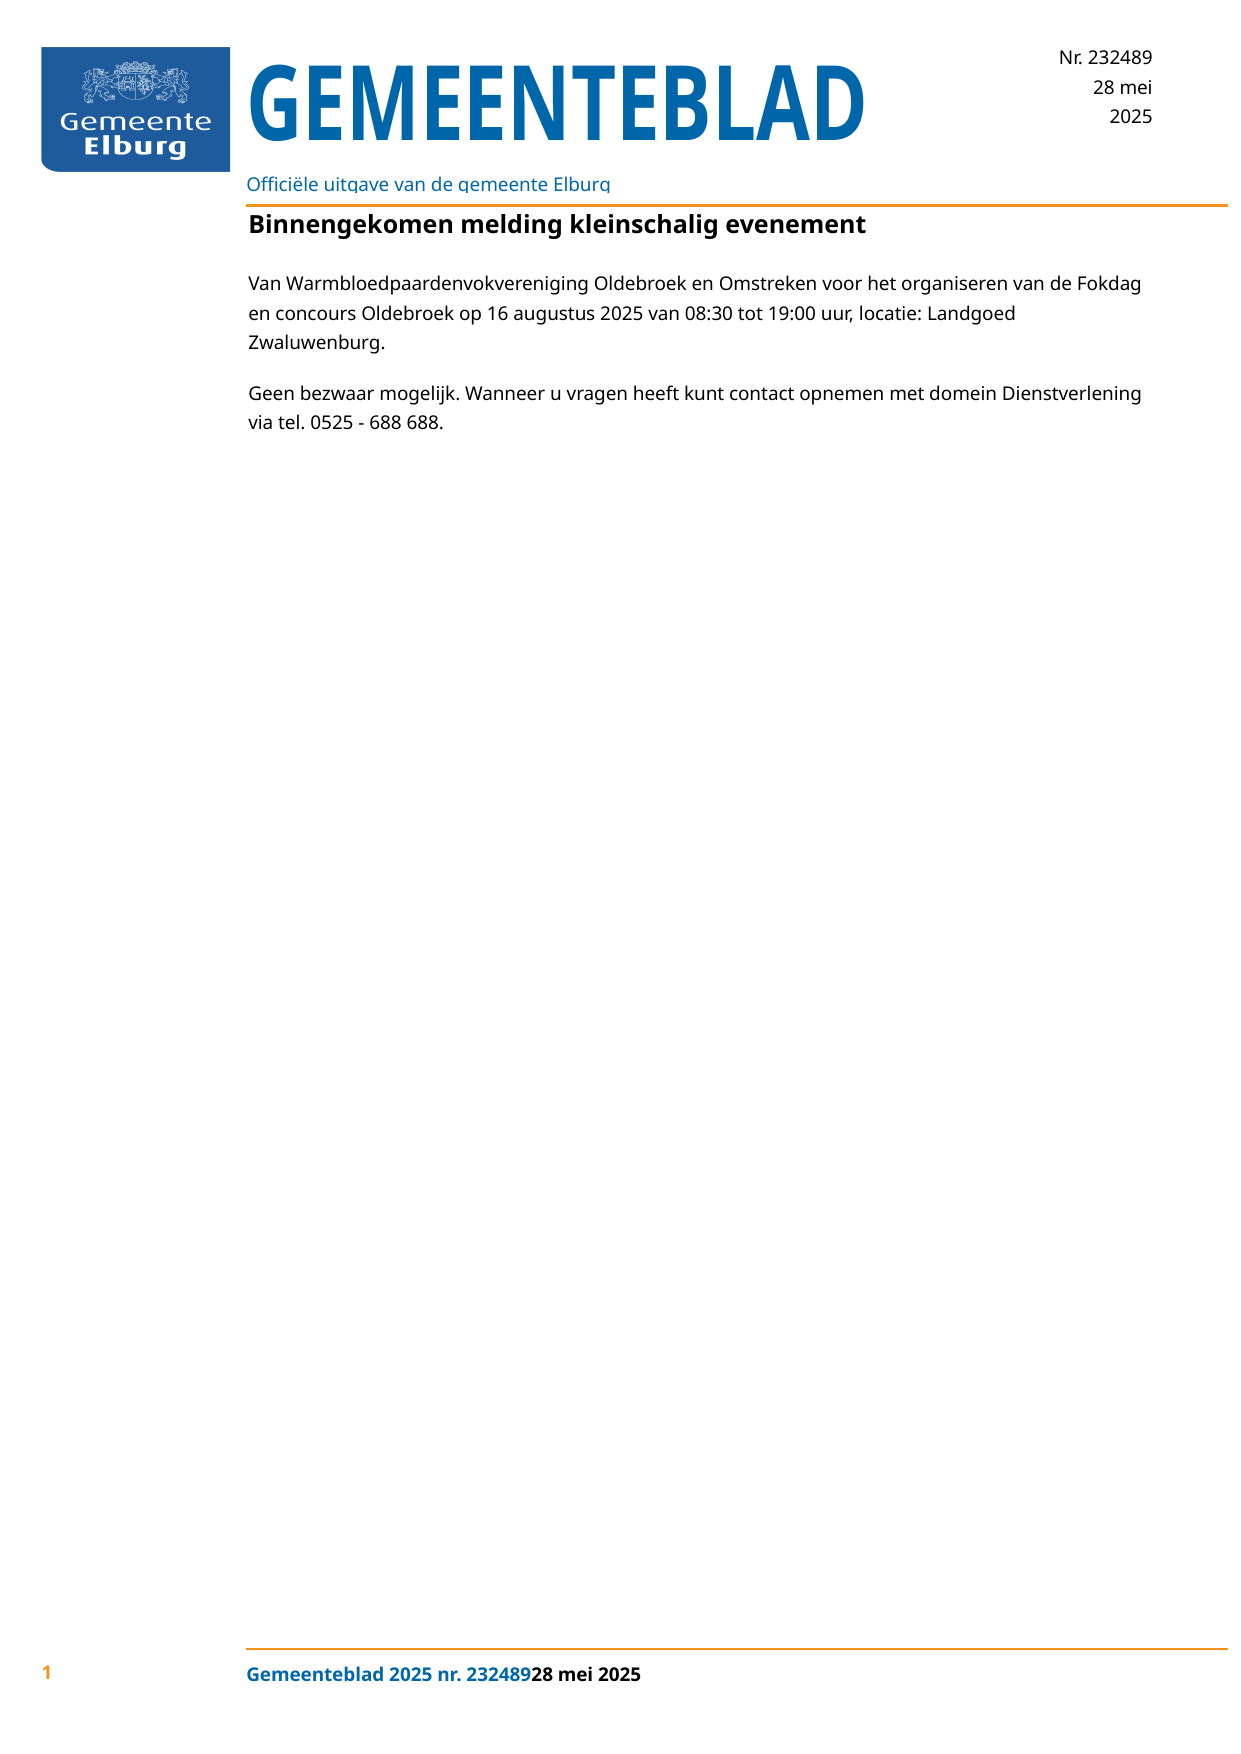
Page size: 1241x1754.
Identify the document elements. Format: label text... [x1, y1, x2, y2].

text Geen bezwaar mogelijk. Wanneer u vragen heeft kunt contact opnemen met domein Dienstverlening via tel. 0525 - 688 688. [248, 380, 1152, 435]
picture [41, 47, 231, 172]
text Binnengekomen melding kleinschalig evenement [248, 207, 1152, 241]
text Van Warmbloedpaardenvokvereniging Oldebroek en Omstreken voor het organiseren van de Fokdag en concours Oldebroek op 16 augustus 2025 van 08:30 tot 19:00 uur, locatie: Landgoed Zwaluwenburg. [248, 270, 1152, 355]
